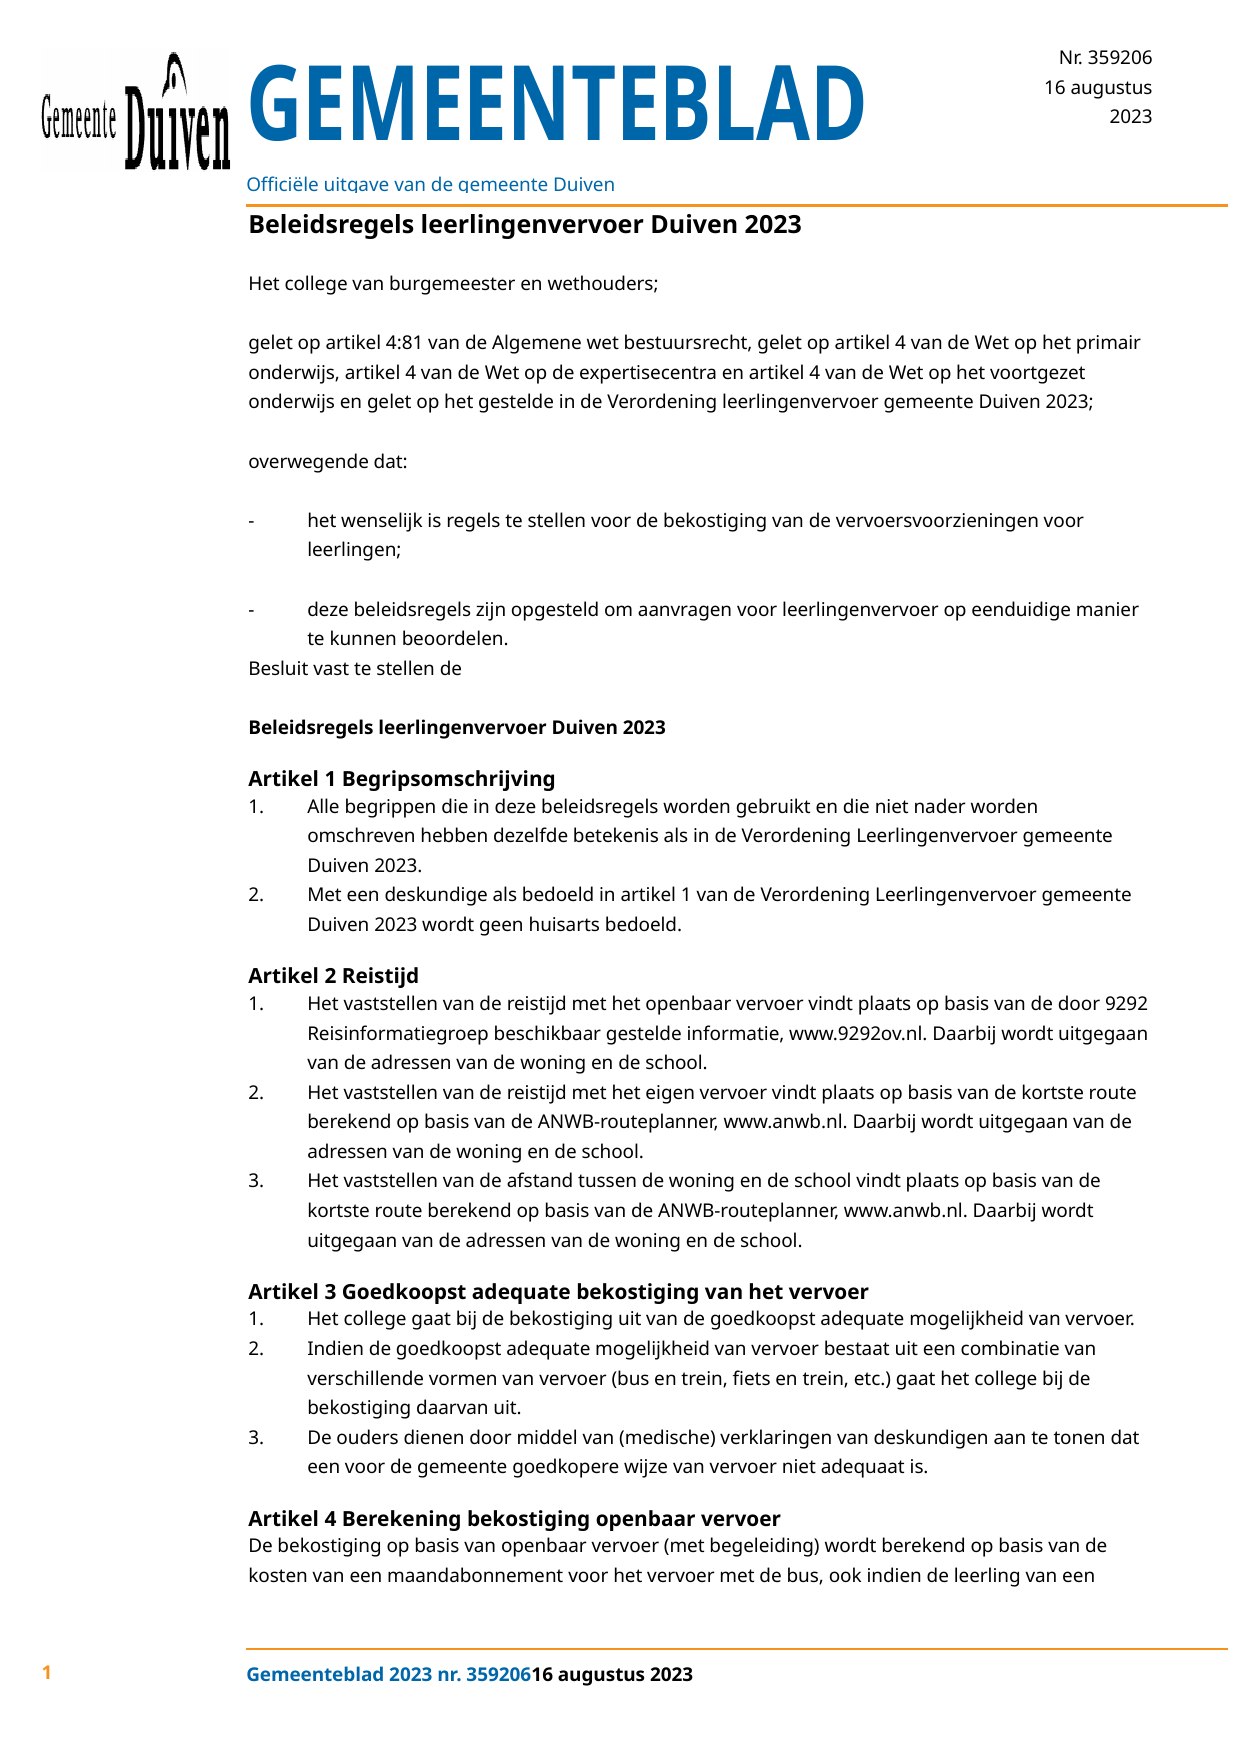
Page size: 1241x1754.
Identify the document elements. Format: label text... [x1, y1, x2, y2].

text Beleidsregels leerlingenvervoer Duiven 2023 [248, 207, 1152, 241]
text Artikel 1 Begripsomschrijving [248, 764, 1152, 793]
list Het vaststellen van de afstand tussen de woning en de school vindt plaats op basis van de kortste route berekend op basis van de ANWB-routeplanner, www.anwb.nl. Daarbij wordt uitgegaan van de adressen van de woning en de school. [248, 1168, 1152, 1252]
list Het vaststellen van de reistijd met het eigen vervoer vindt plaats op basis van de kortste route berekend op basis van de ANWB-routeplanner, www.anwb.nl. Daarbij wordt uitgegaan van de adressen van de woning en de school. [248, 1079, 1152, 1164]
list De ouders dienen door middel van (medische) verklaringen van deskundigen aan te tonen dat een voor de gemeente goedkopere wijze van vervoer niet adequaat is. [248, 1424, 1152, 1479]
text Artikel 3 Goedkoopst adequate bekostiging van het vervoer [248, 1277, 1152, 1306]
list Met een deskundige als bedoeld in artikel 1 van de Verordening Leerlingenvervoer gemeente Duiven 2023 wordt geen huisarts bedoeld. [248, 882, 1152, 937]
text Besluit vast te stellen de [248, 655, 1152, 681]
text Het college van burgemeester en wethouders; [248, 270, 1152, 296]
list Het college gaat bij de bekostiging uit van de goedkoopst adequate mogelijkheid van vervoer. [248, 1306, 1152, 1331]
text overwegende dat: [248, 448, 1152, 473]
text Artikel 4 Berekening bekostiging openbaar vervoer [248, 1504, 1152, 1532]
list deze beleidsregels zijn opgesteld om aanvragen voor leerlingenvervoer op eenduidige manier te kunnen beoordelen. [248, 596, 1152, 651]
text De bekostiging op basis van openbaar vervoer (met begeleiding) wordt berekend op basis van de kosten van een maandabonnement voor het vervoer met de bus, ook indien de leerling van een [248, 1532, 1152, 1588]
text Beleidsregels leerlingenvervoer Duiven 2023 [248, 714, 1152, 740]
picture [41, 47, 231, 172]
list Alle begrippen die in deze beleidsregels worden gebruikt en die niet nader worden omschreven hebben dezelfde betekenis als in de Verordening Leerlingenvervoer gemeente Duiven 2023. [248, 793, 1152, 878]
list het wenselijk is regels te stellen voor de bekostiging van de vervoersvoorzieningen voor leerlingen; [248, 507, 1152, 562]
text Artikel 2 Reistijd [248, 962, 1152, 990]
list Het vaststellen van de reistijd met het openbaar vervoer vindt plaats op basis van de door 9292 Reisinformatiegroep beschikbaar gestelde informatie, www.9292ov.nl. Daarbij wordt uitgegaan van de adressen van de woning en de school. [248, 990, 1152, 1075]
list Indien de goedkoopst adequate mogelijkheid van vervoer bestaat uit een combinatie van verschillende vormen van vervoer (bus en trein, fiets en trein, etc.) gaat het college bij de bekostiging daarvan uit. [248, 1335, 1152, 1420]
text gelet op artikel 4:81 van de Algemene wet bestuursrecht, gelet op artikel 4 van de Wet op het primair onderwijs, artikel 4 van de Wet op de expertisecentra en artikel 4 van de Wet op het voortgezet onderwijs en gelet op het gestelde in de Verordening leerlingenvervoer gemeente Duiven 2023; [248, 329, 1152, 414]
